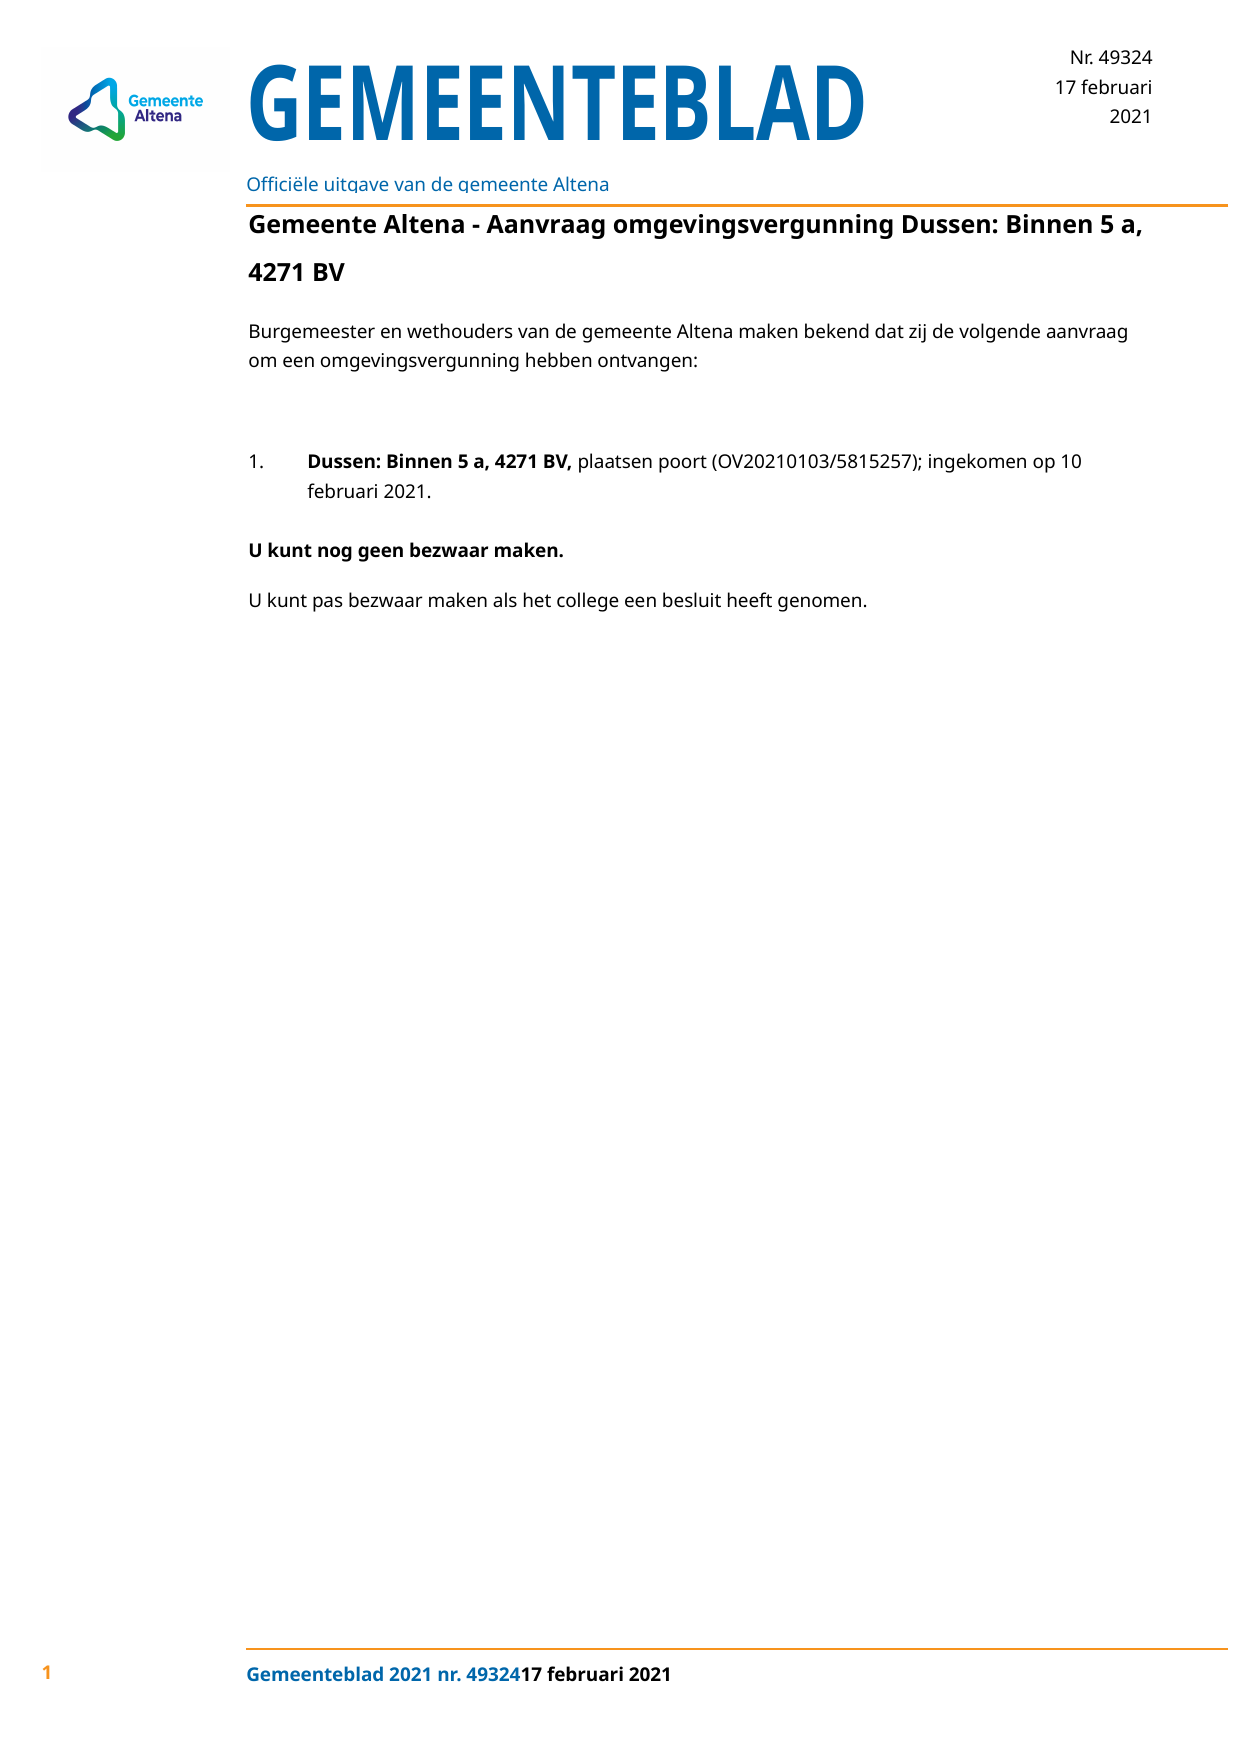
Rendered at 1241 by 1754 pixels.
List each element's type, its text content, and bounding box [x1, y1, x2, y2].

text U kunt nog geen bezwaar maken. [248, 537, 1152, 563]
text U kunt pas bezwaar maken als het college een besluit heeft genomen. [248, 587, 1152, 613]
text Burgemeester en wethouders van de gemeente Altena maken bekend dat zij de volgende aanvraag om een omgevingsvergunning hebben ontvangen: [248, 318, 1152, 373]
picture [41, 47, 231, 172]
list Dussen: Binnen 5 a, 4271 BV, plaatsen poort (OV20210103/5815257); ingekomen op 10 februari 2021. [248, 448, 1152, 504]
text Gemeente Altena - Aanvraag omgevingsvergunning Dussen: Binnen 5 a, 4271 BV [248, 207, 1152, 288]
